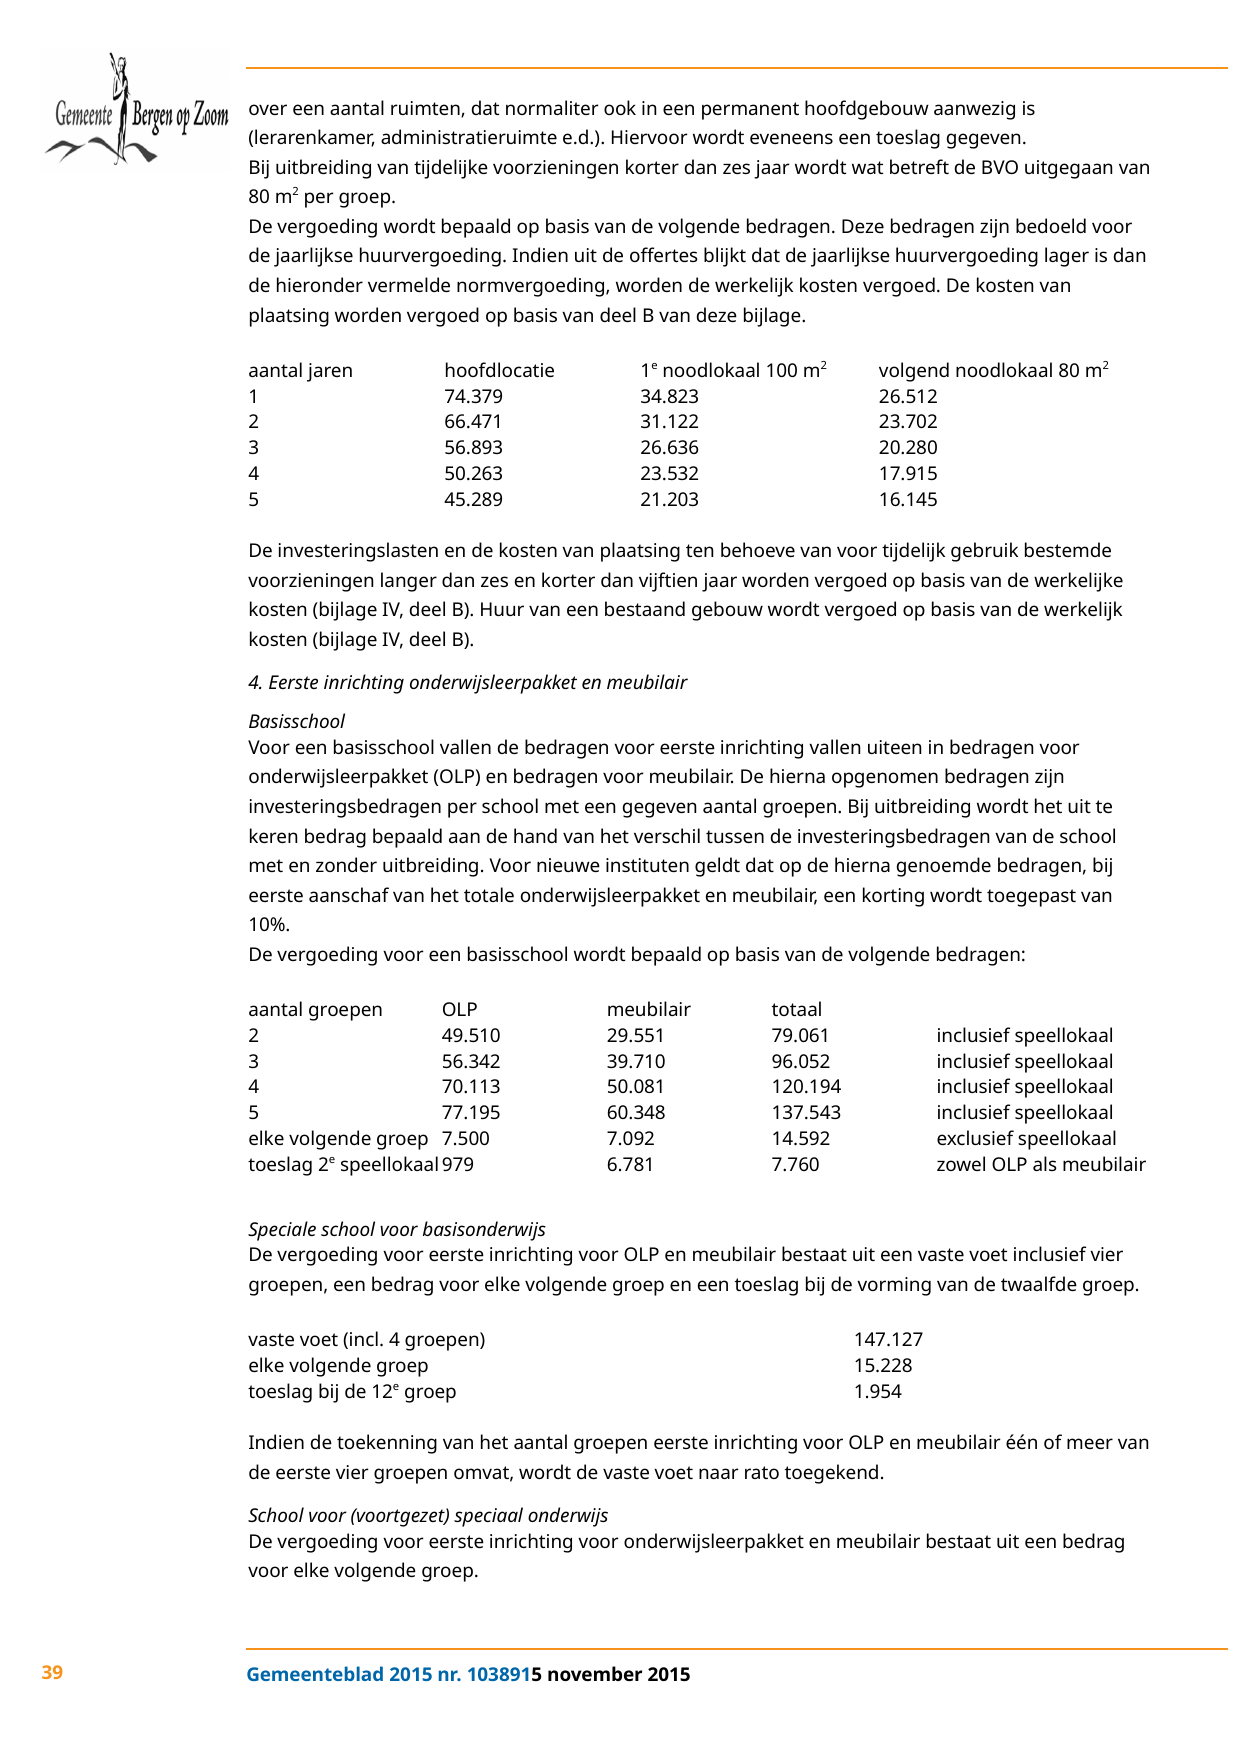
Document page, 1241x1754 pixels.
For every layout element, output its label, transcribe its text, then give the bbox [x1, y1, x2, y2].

table_header [936, 997, 1152, 1022]
table_cell 50.081 [607, 1074, 771, 1099]
table_header hoofdlocatie [444, 357, 640, 383]
table_cell inclusief speellokaal [936, 1048, 1152, 1074]
table_cell 137.543 [771, 1100, 936, 1125]
table_cell 34.823 [640, 383, 879, 409]
table_header volgend noodlokaal 80 m2 [879, 357, 1152, 383]
table_cell 49.510 [442, 1022, 607, 1048]
table_cell 21.203 [640, 486, 879, 512]
table_cell 120.194 [771, 1074, 936, 1099]
table_cell 26.512 [879, 383, 1152, 409]
table_cell exclusief speellokaal [936, 1125, 1152, 1151]
table_cell 70.113 [442, 1074, 607, 1099]
table_header meubilair [607, 997, 771, 1022]
table_cell 4 [248, 460, 444, 486]
table_cell 4 [248, 1074, 442, 1099]
table_cell 74.379 [444, 383, 640, 409]
table_header OLP [442, 997, 607, 1022]
table_cell 56.893 [444, 434, 640, 460]
text over een aantal ruimten, dat normaliter ook in een permanent hoofdgebouw aanwezig is (lerarenkamer, administratieruimte e.d.). Hiervoor wordt eveneens een toeslag gegeven. [248, 95, 1152, 150]
table_cell 1.954 [854, 1378, 1152, 1404]
table_cell 979 [442, 1151, 607, 1177]
table_header 1e noodlokaal 100 m2 [640, 357, 879, 383]
table_cell zowel OLP als meubilair [936, 1151, 1152, 1177]
text De vergoeding voor eerste inrichting voor OLP en meubilair bestaat uit een vaste voet inclusief vier groepen, een bedrag voor elke volgende groep en een toeslag bij de vorming van de twaalfde groep. [248, 1242, 1152, 1297]
table_cell 17.915 [879, 460, 1152, 486]
table_cell 6.781 [607, 1151, 771, 1177]
table_cell 3 [248, 434, 444, 460]
text De investeringslasten en de kosten van plaatsing ten behoeve van voor tijdelijk gebruik bestemde voorzieningen langer dan zes en korter dan vijftien jaar worden vergoed op basis van de werkelijke kosten (bijlage IV, deel B). Huur van een bestaand gebouw wordt vergoed op basis van de werkelijk kosten (bijlage IV, deel B). [248, 537, 1152, 652]
table_cell 23.702 [879, 409, 1152, 434]
table_cell 7.500 [442, 1125, 607, 1151]
table_cell elke volgende groep [248, 1125, 442, 1151]
table_cell 14.592 [771, 1125, 936, 1151]
table_cell 31.122 [640, 409, 879, 434]
text Indien de toekenning van het aantal groepen eerste inrichting voor OLP en meubilair één of meer van de eerste vier groepen omvat, wordt de vaste voet naar rato toegekend. [248, 1429, 1152, 1485]
table_cell elke volgende groep [248, 1352, 853, 1378]
table_cell inclusief speellokaal [936, 1074, 1152, 1099]
table_cell 20.280 [879, 434, 1152, 460]
table_cell 2 [248, 1022, 442, 1048]
text School voor (voortgezet) speciaal onderwijs [248, 1502, 1152, 1528]
text De vergoeding voor een basisschool wordt bepaald op basis van de volgende bedragen: [248, 941, 1152, 967]
text Basisschool [248, 708, 1152, 734]
table_cell 15.228 [854, 1352, 1152, 1378]
table_cell 45.289 [444, 486, 640, 512]
text Voor een basisschool vallen de bedragen voor eerste inrichting vallen uiteen in bedragen voor onderwijsleerpakket (OLP) en bedragen voor meubilair. De hierna opgenomen bedragen zijn investeringsbedragen per school met een gegeven aantal groepen. Bij uitbreiding wordt het uit te keren bedrag bepaald aan de hand van het verschil tussen de investeringsbedragen van de school met en zonder uitbreiding. Voor nieuwe instituten geldt dat op de hierna genoemde bedragen, bij eerste aanschaf van het totale onderwijsleerpakket en meubilair, een korting wordt toegepast van 10%. [248, 734, 1152, 937]
table_cell 56.342 [442, 1048, 607, 1074]
table_cell 7.760 [771, 1151, 936, 1177]
table_cell inclusief speellokaal [936, 1022, 1152, 1048]
table_cell toeslag 2e speellokaal [248, 1151, 442, 1177]
table_header 147.127 [854, 1327, 1152, 1352]
table_cell 23.532 [640, 460, 879, 486]
table_cell 60.348 [607, 1100, 771, 1125]
table_cell 96.052 [771, 1048, 936, 1074]
text De vergoeding wordt bepaald op basis van de volgende bedragen. Deze bedragen zijn bedoeld voor de jaarlijkse huurvergoeding. Indien uit de offertes blijkt dat de jaarlijkse huurvergoeding lager is dan de hieronder vermelde normvergoeding, worden de werkelijk kosten vergoed. De kosten van plaatsing worden vergoed op basis van deel B van deze bijlage. [248, 213, 1152, 328]
picture [41, 47, 231, 172]
text 4. Eerste inrichting onderwijsleerpakket en meubilair [248, 669, 1152, 695]
table_cell 16.145 [879, 486, 1152, 512]
table_cell 66.471 [444, 409, 640, 434]
table_cell 7.092 [607, 1125, 771, 1151]
table_header aantal jaren [248, 357, 444, 383]
table_cell 29.551 [607, 1022, 771, 1048]
table_cell 3 [248, 1048, 442, 1074]
table_header aantal groepen [248, 997, 442, 1022]
text Bij uitbreiding van tijdelijke voorzieningen korter dan zes jaar wordt wat betreft de BVO uitgegaan van 80 m2 per groep. [248, 154, 1152, 209]
table_header vaste voet (incl. 4 groepen) [248, 1327, 853, 1352]
table_cell 50.263 [444, 460, 640, 486]
table_cell 77.195 [442, 1100, 607, 1125]
table_header totaal [771, 997, 936, 1022]
table_cell 39.710 [607, 1048, 771, 1074]
table_cell 2 [248, 409, 444, 434]
table_cell 79.061 [771, 1022, 936, 1048]
table_cell 5 [248, 1100, 442, 1125]
table_cell 5 [248, 486, 444, 512]
text De vergoeding voor eerste inrichting voor onderwijsleerpakket en meubilair bestaat uit een bedrag voor elke volgende groep. [248, 1528, 1152, 1583]
table_cell toeslag bij de 12e groep [248, 1378, 853, 1404]
text Speciale school voor basisonderwijs [248, 1216, 1152, 1242]
table_cell 1 [248, 383, 444, 409]
table_cell 26.636 [640, 434, 879, 460]
table_cell inclusief speellokaal [936, 1100, 1152, 1125]
